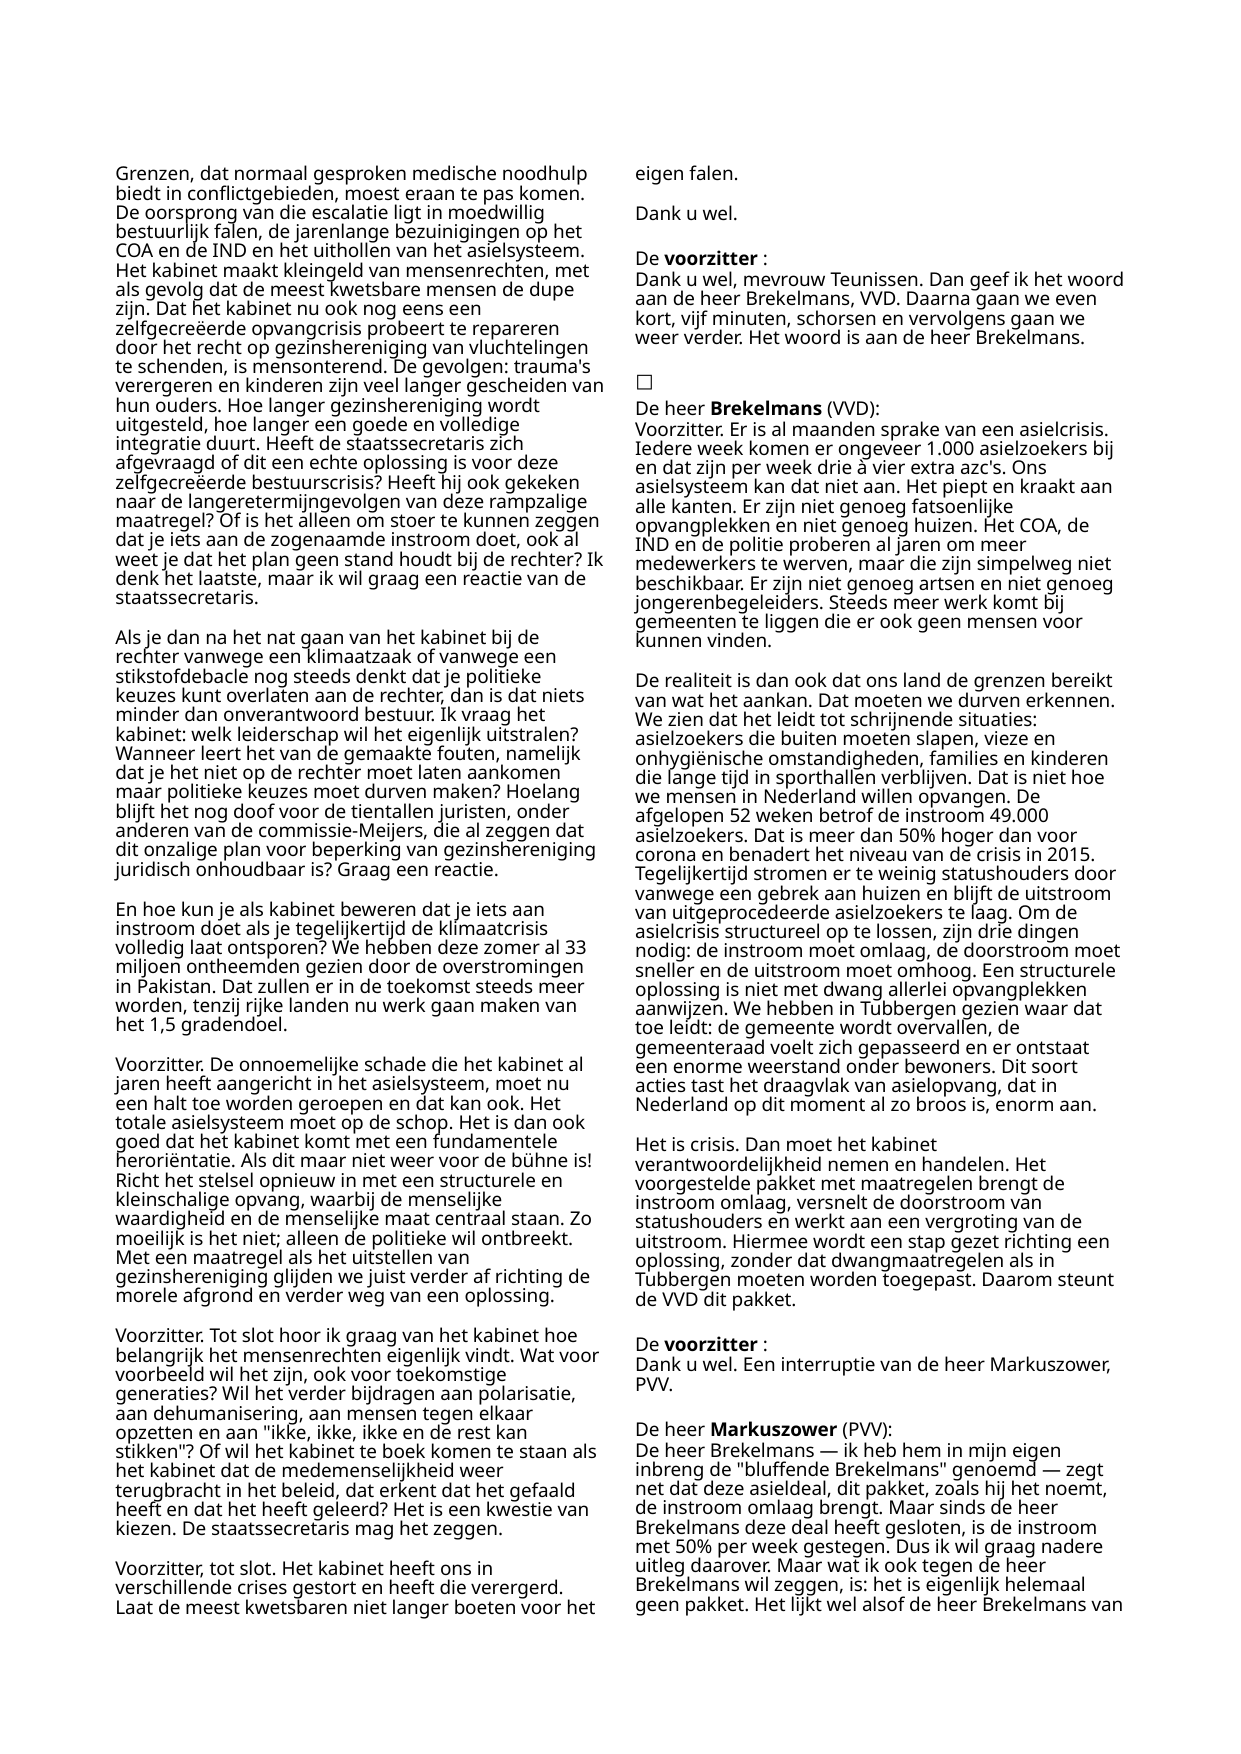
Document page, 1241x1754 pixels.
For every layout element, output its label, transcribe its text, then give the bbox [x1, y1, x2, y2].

text Voorzitter. Er is al maanden sprake van een asielcrisis. Iedere week komen er ongeveer 1.000 asielzoekers bij en dat zijn per week drie à vier extra azc's. Ons asielsysteem kan dat niet aan. Het piept en kraakt aan alle kanten. Er zijn niet genoeg fatsoenlijke opvangplekken en niet genoeg huizen. Het COA, de IND en de politie proberen al jaren om meer medewerkers te werven, maar die zijn simpelweg niet beschikbaar. Er zijn niet genoeg artsen en niet genoeg jongerenbegeleiders. Steeds meer werk komt bij gemeenten te liggen die er ook geen mensen voor kunnen vinden. [635, 421, 1125, 652]
text Het is crisis. Dan moet het kabinet verantwoordelijkheid nemen en handelen. Het voorgestelde pakket met maatregelen brengt de instroom omlaag, versnelt de doorstroom van statushouders en werkt aan een vergroting van de uitstroom. Hiermee wordt een stap gezet richting een oplossing, zonder dat dwangmaatregelen als in Tubbergen moeten worden toegepast. Daarom steunt de VVD dit pakket. [635, 1136, 1125, 1310]
text eigen falen. [635, 165, 1125, 184]
text Dank u wel, mevrouw Teunissen. Dan geef ik het woord aan de heer Brekelmans, VVD. Daarna gaan we even kort, vijf minuten, schorsen en vervolgens gaan we weer verder. Het woord is aan de heer Brekelmans. [635, 271, 1125, 348]
text Voorzitter. De onnoemelijke schade die het kabinet al jaren heeft aangericht in het asielsysteem, moet nu een halt toe worden geroepen en dat kan ook. Het totale asielsysteem moet op de schop. Het is dan ook goed dat het kabinet komt met een fundamentele heroriëntatie. Als dit maar niet weer voor de bühne is! Richt het stelsel opnieuw in met een structurele en kleinschalige opvang, waarbij de menselijke waardigheid en de menselijke maat centraal staan. Zo moeilijk is het niet; alleen de politieke wil ontbreekt. Met een maatregel als het uitstellen van gezinshereniging glijden we juist verder af richting de morele afgrond en verder weg van een oplossing. [115, 1056, 605, 1307]
text De voorzitter : [635, 1331, 1125, 1356]
text De heer Brekelmans (VVD): [635, 395, 1125, 421]
text De realiteit is dan ook dat ons land de grenzen bereikt van wat het aankan. Dat moeten we durven erkennen. We zien dat het leidt tot schrijnende situaties: asielzoekers die buiten moeten slapen, vieze en onhygiënische omstandigheden, families en kinderen die lange tijd in sporthallen verblijven. Dat is niet hoe we mensen in Nederland willen opvangen. De afgelopen 52 weken betrof de instroom 49.000 asielzoekers. Dat is meer dan 50% hoger dan voor corona en benadert het niveau van de crisis in 2015. Tegelijkertijd stromen er te weinig statushouders door vanwege een gebrek aan huizen en blijft de uitstroom van uitgeprocedeerde asielzoekers te laag. Om de asielcrisis structureel op te lossen, zijn drie dingen nodig: de instroom moet omlaag, de doorstroom moet sneller en de uitstroom moet omhoog. Een structurele oplossing is niet met dwang allerlei opvangplekken aanwijzen. We hebben in Tubbergen gezien waar dat toe leidt: de gemeente wordt overvallen, de gemeenteraad voelt zich gepasseerd en er ontstaat een enorme weerstand onder bewoners. Dit soort acties tast het draagvlak van asielopvang, dat in Nederland op dit moment al zo broos is, enorm aan. [635, 672, 1125, 1116]
text Grenzen, dat normaal gesproken medische noodhulp biedt in conflictgebieden, moest eraan te pas komen. De oorsprong van die escalatie ligt in moedwillig bestuurlijk falen, de jarenlange bezuinigingen op het COA en de IND en het uithollen van het asielsysteem. Het kabinet maakt kleingeld van mensenrechten, met als gevolg dat de meest kwetsbare mensen de dupe zijn. Dat het kabinet nu ook nog eens een zelfgecreëerde opvangcrisis probeert te repareren door het recht op gezinshereniging van vluchtelingen te schenden, is mensonterend. De gevolgen: trauma's verergeren en kinderen zijn veel langer gescheiden van hun ouders. Hoe langer gezinshereniging wordt uitgesteld, hoe langer een goede en volledige integratie duurt. Heeft de staatssecretaris zich afgevraagd of dit een echte oplossing is voor deze zelfgecreëerde bestuurscrisis? Heeft hij ook gekeken naar de langeretermijngevolgen van deze rampzalige maatregel? Of is het alleen om stoer te kunnen zeggen dat je iets aan de zogenaamde instroom doet, ook al weet je dat het plan geen stand houdt bij de rechter? Ik denk het laatste, maar ik wil graag een reactie van de staatssecretaris. [115, 165, 605, 608]
text De heer Brekelmans — ik heb hem in mijn eigen inbreng de "bluffende Brekelmans" genoemd — zegt net dat deze asieldeal, dit pakket, zoals hij het noemt, de instroom omlaag brengt. Maar sinds de heer Brekelmans deze deal heeft gesloten, is de instroom met 50% per week gestegen. Dus ik wil graag nadere uitleg daarover. Maar wat ik ook tegen de heer Brekelmans wil zeggen, is: het is eigenlijk helemaal geen pakket. Het lijkt wel alsof de heer Brekelmans van [635, 1442, 1125, 1615]
text Dank u wel. [635, 205, 1125, 224]
text De heer Markuszower (PVV): [635, 1416, 1125, 1442]
text Dank u wel. Een interruptie van de heer Markuszower, PVV. [635, 1356, 1125, 1395]
text Voorzitter. Tot slot hoor ik graag van het kabinet hoe belangrijk het mensenrechten eigenlijk vindt. Wat voor voorbeeld wil het zijn, ook voor toekomstige generaties? Wil het verder bijdragen aan polarisatie, aan dehumanisering, aan mensen tegen elkaar opzetten en aan "ikke, ikke, ikke en de rest kan stikken"? Of wil het kabinet te boek komen te staan als het kabinet dat de medemenselijkheid weer terugbracht in het beleid, dat erkent dat het gefaald heeft en dat het heeft geleerd? Het is een kwestie van kiezen. De staatssecretaris mag het zeggen. [115, 1327, 605, 1539]
text De voorzitter : [635, 245, 1125, 271]
text En hoe kun je als kabinet beweren dat je iets aan instroom doet als je tegelijkertijd de klimaatcrisis volledig laat ontsporen? We hebben deze zomer al 33 miljoen ontheemden gezien door de overstromingen in Pakistan. Dat zullen er in de toekomst steeds meer worden, tenzij rijke landen nu werk gaan maken van het 1,5 gradendoel. [115, 901, 605, 1035]
text ⬜ [635, 369, 1125, 395]
text Voorzitter, tot slot. Het kabinet heeft ons in verschillende crises gestort en heeft die verergerd. Laat de meest kwetsbaren niet langer boeten voor het [115, 1560, 605, 1618]
text Als je dan na het nat gaan van het kabinet bij de rechter vanwege een klimaatzaak of vanwege een stikstofdebacle nog steeds denkt dat je politieke keuzes kunt overlaten aan de rechter, dan is dat niets minder dan onverantwoord bestuur. Ik vraag het kabinet: welk leiderschap wil het eigenlijk uitstralen? Wanneer leert het van de gemaakte fouten, namelijk dat je het niet op de rechter moet laten aankomen maar politieke keuzes moet durven maken? Hoelang blijft het nog doof voor de tientallen juristen, onder anderen van de commissie-Meijers, die al zeggen dat dit onzalige plan voor beperking van gezinshereniging juridisch onhoudbaar is? Graag een reactie. [115, 629, 605, 880]
